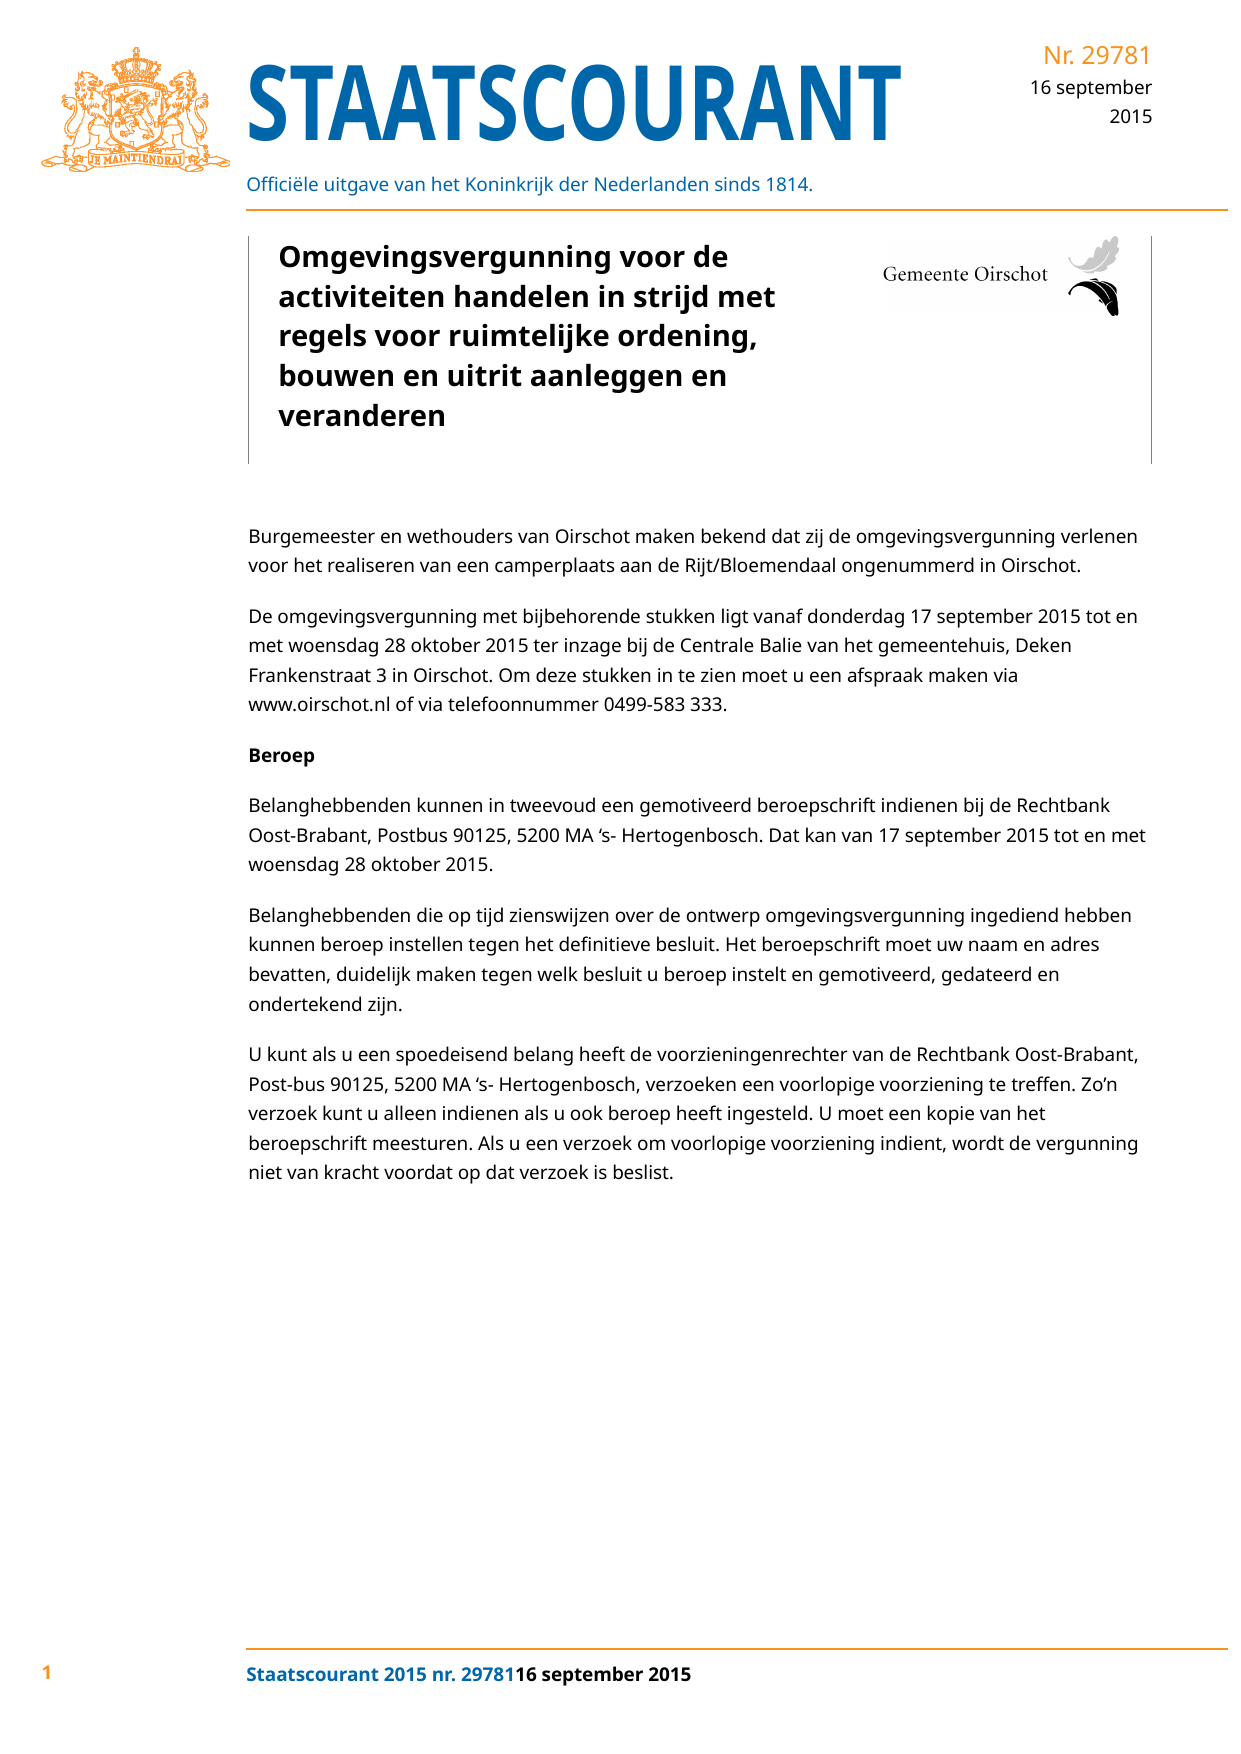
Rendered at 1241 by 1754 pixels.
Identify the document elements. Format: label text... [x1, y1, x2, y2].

table_header [850, 236, 1151, 464]
text De omgevingsvergunning met bijbehorende stukken ligt vanaf donderdag 17 september 2015 tot en met woensdag 28 oktober 2015 ter inzage bij de Centrale Balie van het gemeentehuis, Deken Frankenstraat 3 in Oirschot. Om deze stukken in te zien moet u een afspraak maken via www.oirschot.nl of via telefoonnummer 0499-583 333. [248, 603, 1152, 717]
text Burgemeester en wethouders van Oirschot maken bekend dat zij de omgevingsvergunning verlenen voor het realiseren van een camperplaats aan de Rijt/Bloemendaal ongenummerd in Oirschot. [248, 523, 1152, 578]
text Beroep [248, 742, 1152, 768]
picture [41, 47, 231, 172]
text U kunt als u een spoedeisend belang heeft de voorzieningenrechter van de Rechtbank Oost-Brabant, Post-bus 90125, 5200 MA ‘s- Hertogenbosch, verzoeken een voorlopige voorziening te treffen. Zo’n verzoek kunt u alleen indienen als u ook beroep heeft ingesteld. U moet een kopie van het beroepschrift meesturen. Als u een verzoek om voorlopige voorziening indient, wordt de vergunning niet van kracht voordat op dat verzoek is beslist. [248, 1041, 1152, 1185]
table_header Omgevingsvergunning voor de activiteiten handelen in strijd met regels voor ruimtelijke ordening, bouwen en uitrit aanleggen en veranderen [249, 236, 850, 464]
picture [882, 236, 1119, 316]
text Belanghebbenden kunnen in tweevoud een gemotiveerd beroepschrift indienen bij de Rechtbank Oost-Brabant, Postbus 90125, 5200 MA ‘s- Hertogenbosch. Dat kan van 17 september 2015 tot en met woensdag 28 oktober 2015. [248, 792, 1152, 877]
text Belanghebbenden die op tijd zienswijzen over de ontwerp omgevingsvergunning ingediend hebben kunnen beroep instellen tegen het definitieve besluit. Het beroepschrift moet uw naam en adres bevatten, duidelijk maken tegen welk besluit u beroep instelt en gemotiveerd, gedateerd en ondertekend zijn. [248, 902, 1152, 1017]
